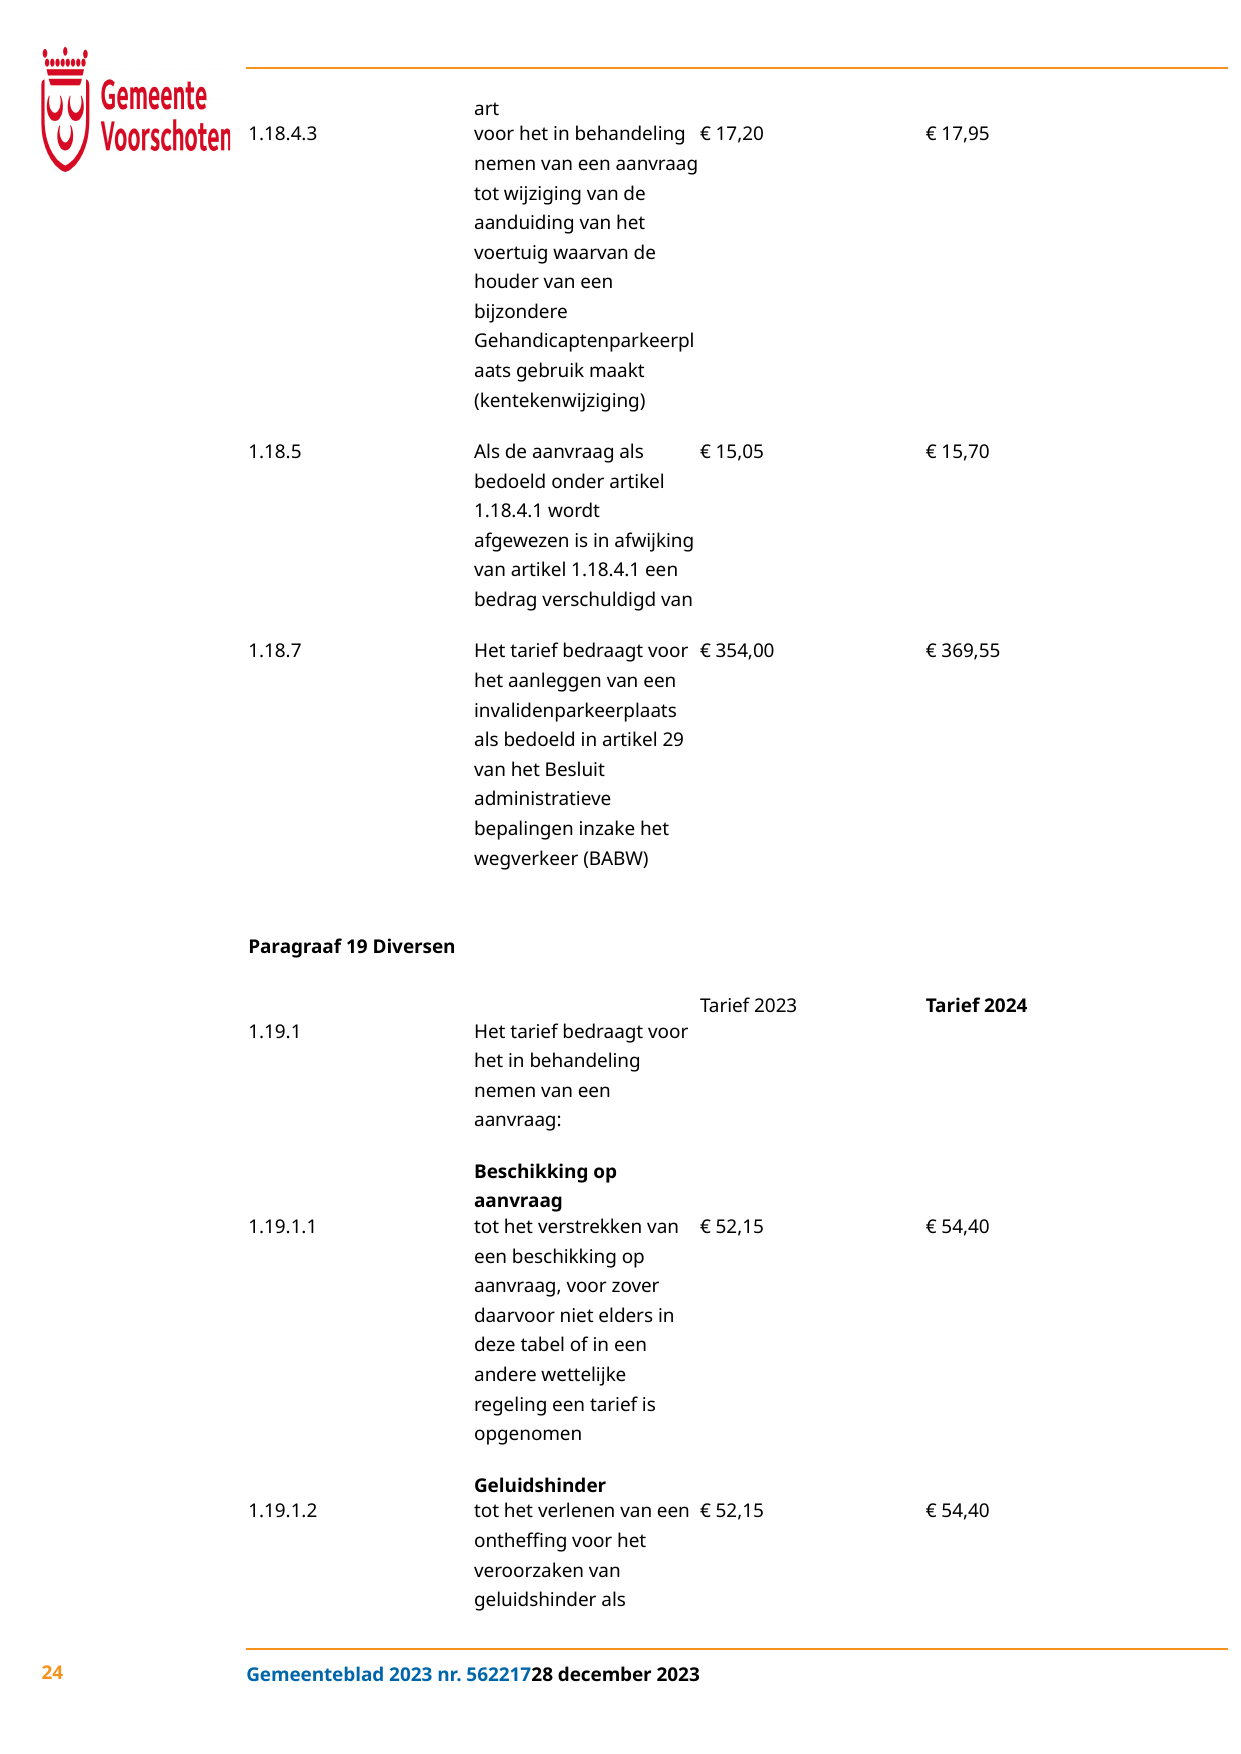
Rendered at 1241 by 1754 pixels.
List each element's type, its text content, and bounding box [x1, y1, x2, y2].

table_cell [474, 1132, 700, 1158]
table_cell 1.19.1 [248, 1018, 474, 1132]
table_cell € 52,15 [700, 1213, 926, 1446]
table_cell [248, 1132, 474, 1158]
table_cell Het tarief bedraagt voor het aanleggen van een invalidenparkeerplaats als bedoeld in artikel 29 van het Besluit administratieve bepalingen inzake het wegverkeer (BABW) [474, 638, 700, 870]
table_cell [474, 1446, 700, 1472]
table_cell 1.19.1.1 [248, 1213, 474, 1446]
table_header [248, 992, 474, 1018]
table_cell art [474, 95, 700, 121]
table_cell Als de aanvraag als bedoeld onder artikel 1.18.4.1 wordt afgewezen is in afwijking van artikel 1.18.4.1 een bedrag verschuldigd van [474, 438, 700, 612]
table_cell [474, 413, 700, 438]
table_cell tot het verlenen van een ontheffing voor het veroorzaken van geluidshinder als [474, 1498, 700, 1612]
table_cell Beschikking op aanvraag [474, 1158, 700, 1213]
table_cell 1.18.4.3 [248, 121, 474, 412]
table_cell [248, 413, 474, 438]
table_cell € 15,70 [926, 438, 1152, 612]
table_cell [926, 612, 1152, 638]
table_cell [926, 1158, 1152, 1213]
table_cell € 54,40 [926, 1213, 1152, 1446]
table_cell [700, 1472, 926, 1498]
table_cell € 354,00 [700, 638, 926, 870]
table_cell Geluidshinder [474, 1472, 700, 1498]
table_cell [700, 1018, 926, 1132]
table_cell [248, 95, 474, 121]
table_header Tarief 2023 [700, 992, 926, 1018]
table_cell [926, 1472, 1152, 1498]
table_cell [474, 612, 700, 638]
table_cell [700, 413, 926, 438]
table_cell 1.18.5 [248, 438, 474, 612]
table_cell [926, 1446, 1152, 1472]
table_cell € 52,15 [700, 1498, 926, 1612]
table_cell [248, 1446, 474, 1472]
table_cell € 54,40 [926, 1498, 1152, 1612]
table_header [474, 992, 700, 1018]
table_cell [700, 1158, 926, 1213]
table_cell 1.18.7 [248, 638, 474, 870]
table_cell € 15,05 [700, 438, 926, 612]
table_cell € 369,55 [926, 638, 1152, 870]
table_cell [700, 612, 926, 638]
table_cell [700, 1132, 926, 1158]
table_cell tot het verstrekken van een beschikking op aanvraag, voor zover daarvoor niet elders in deze tabel of in een andere wettelijke regeling een tarief is opgenomen [474, 1213, 700, 1446]
table_cell [926, 413, 1152, 438]
table_cell [700, 1446, 926, 1472]
picture [41, 47, 231, 172]
table_cell [926, 1132, 1152, 1158]
table_cell Het tarief bedraagt voor het in behandeling nemen van een aanvraag: [474, 1018, 700, 1132]
table_cell 1.19.1.2 [248, 1498, 474, 1612]
table_cell [926, 95, 1152, 121]
table_cell [248, 1472, 474, 1498]
table_cell voor het in behandeling nemen van een aanvraag tot wijziging van de aanduiding van het voertuig waarvan de houder van een bijzondere Gehandicaptenparkeerplaats gebruik maakt (kentekenwijziging) [474, 121, 700, 412]
text Paragraaf 19 Diversen [248, 933, 1152, 958]
table_cell € 17,95 [926, 121, 1152, 412]
table_cell [248, 612, 474, 638]
table_cell [926, 1018, 1152, 1132]
table_cell € 17,20 [700, 121, 926, 412]
table_cell [248, 1158, 474, 1213]
table_cell [700, 95, 926, 121]
table_header Tarief 2024 [926, 992, 1152, 1018]
